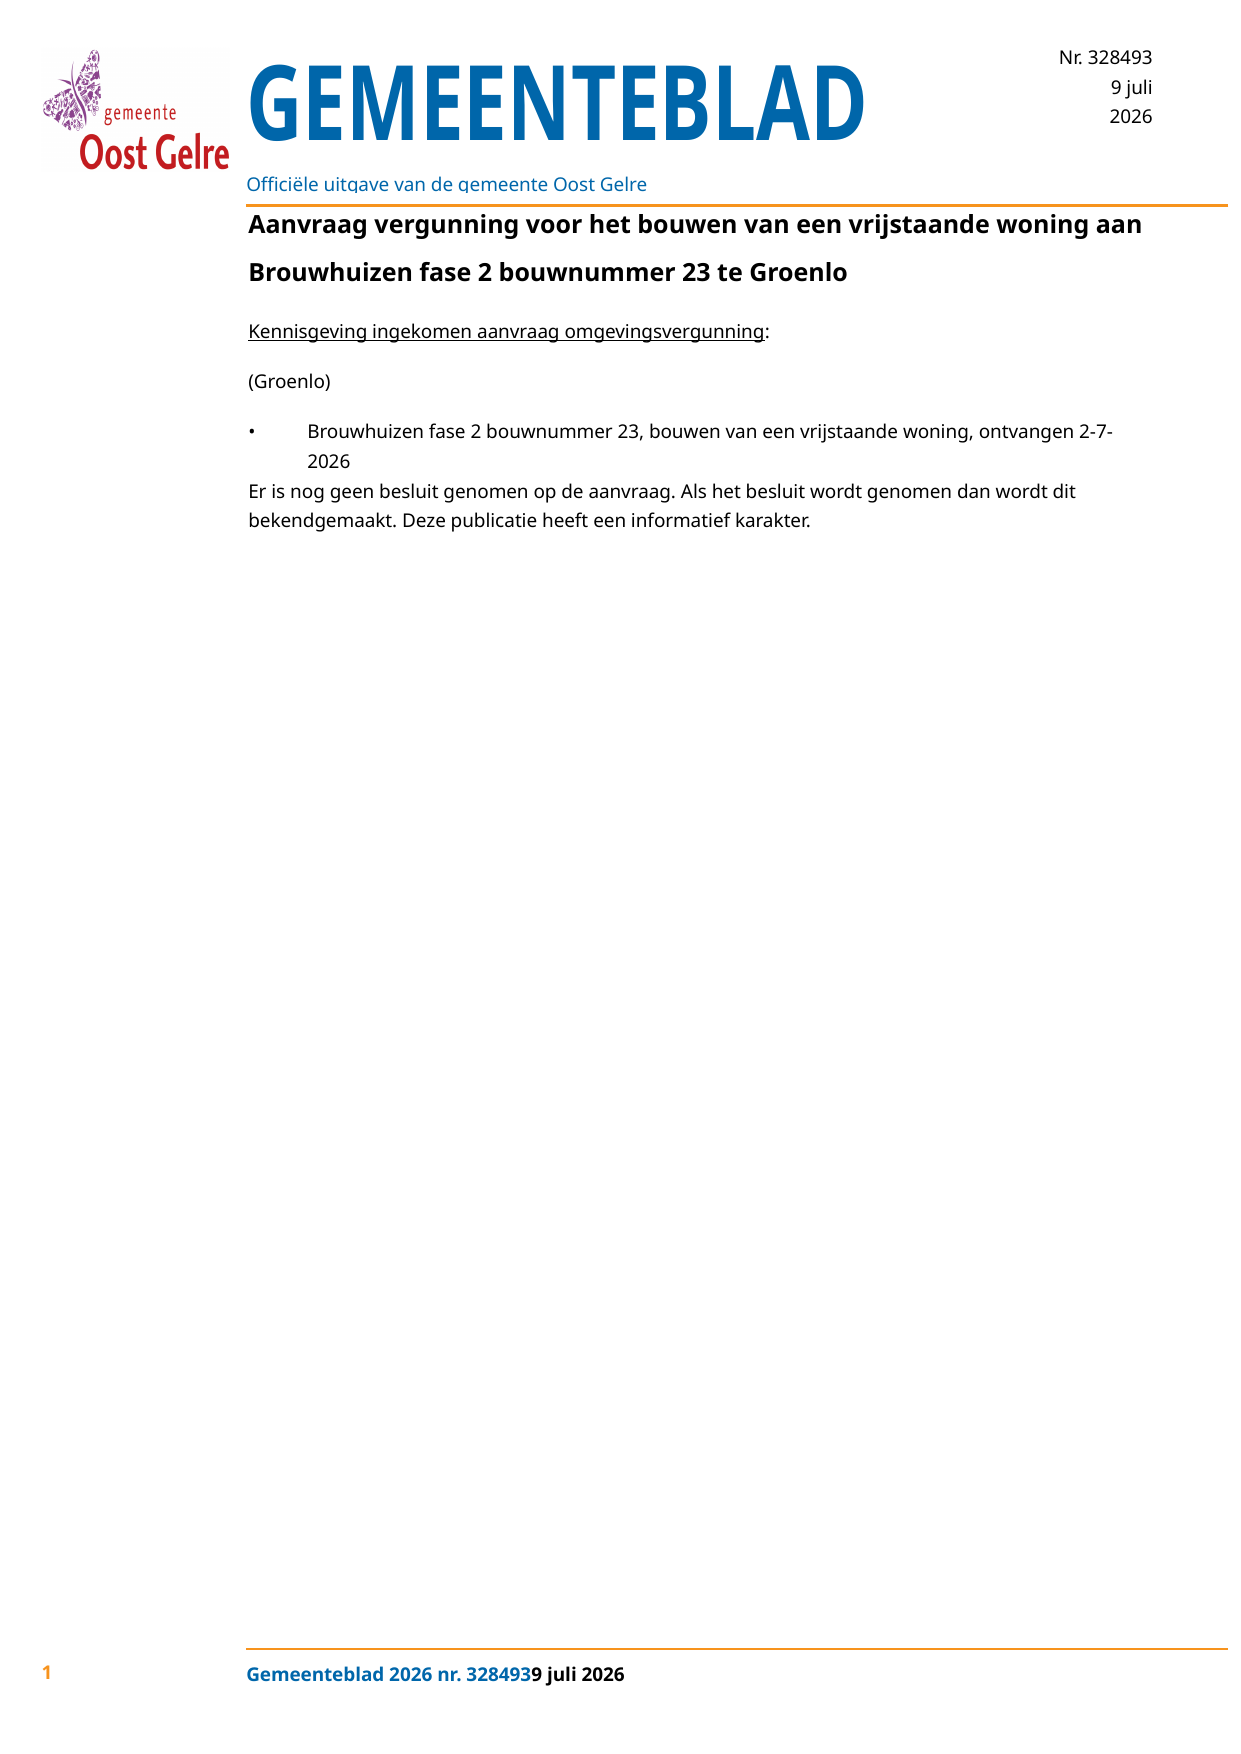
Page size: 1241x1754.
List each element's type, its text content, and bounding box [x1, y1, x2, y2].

text Aanvraag vergunning voor het bouwen van een vrijstaande woning aan Brouwhuizen fase 2 bouwnummer 23 te Groenlo [248, 207, 1152, 288]
picture [41, 47, 231, 172]
text Er is nog geen besluit genomen op de aanvraag. Als het besluit wordt genomen dan wordt dit bekendgemaakt. Deze publicatie heeft een informatief karakter. [248, 478, 1152, 533]
list Brouwhuizen fase 2 bouwnummer 23, bouwen van een vrijstaande woning, ontvangen 2-7-2026 [248, 419, 1152, 474]
text (Groenlo) [248, 368, 1152, 394]
text Kennisgeving ingekomen aanvraag omgevingsvergunning: [248, 318, 1152, 344]
